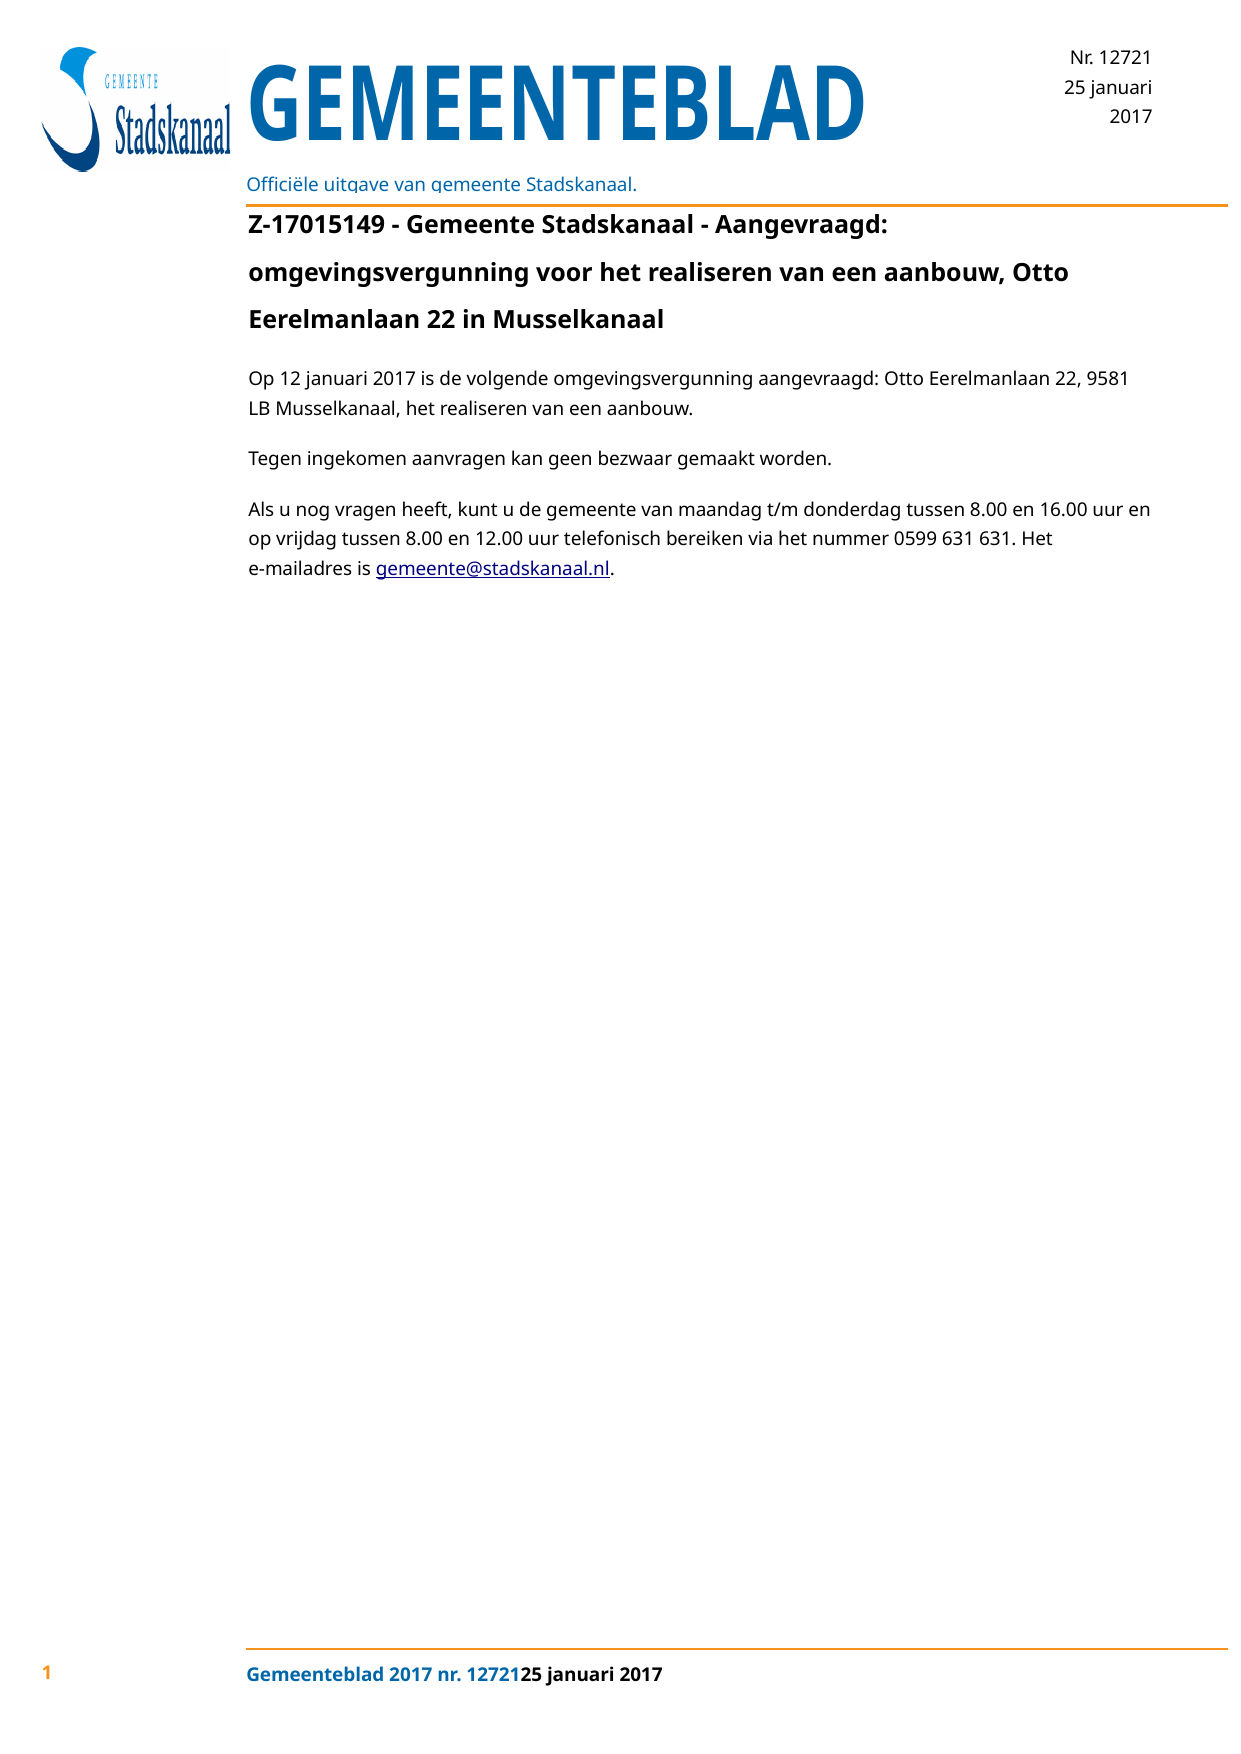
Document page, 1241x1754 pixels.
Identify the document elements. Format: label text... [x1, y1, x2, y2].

text Als u nog vragen heeft, kunt u de gemeente van maandag t/m donderdag tussen 8.00 en 16.00 uur en op vrijdag tussen 8.00 en 12.00 uur telefonisch bereiken via het nummer 0599 631 631. Het e‑mailadres is gemeente@stadskanaal.nl. [248, 496, 1152, 581]
picture [41, 47, 231, 172]
text Z-17015149 - Gemeente Stadskanaal - Aangevraagd: omgevingsvergunning voor het realiseren van een aanbouw, Otto Eerelmanlaan 22 in Musselkanaal [248, 207, 1152, 336]
text Op 12 januari 2017 is de volgende omgevingsvergunning aangevraagd: Otto Eerelmanlaan 22, 9581 LB Musselkanaal, het realiseren van een aanbouw. [248, 366, 1152, 421]
text Tegen ingekomen aanvragen kan geen bezwaar gemaakt worden. [248, 446, 1152, 471]
